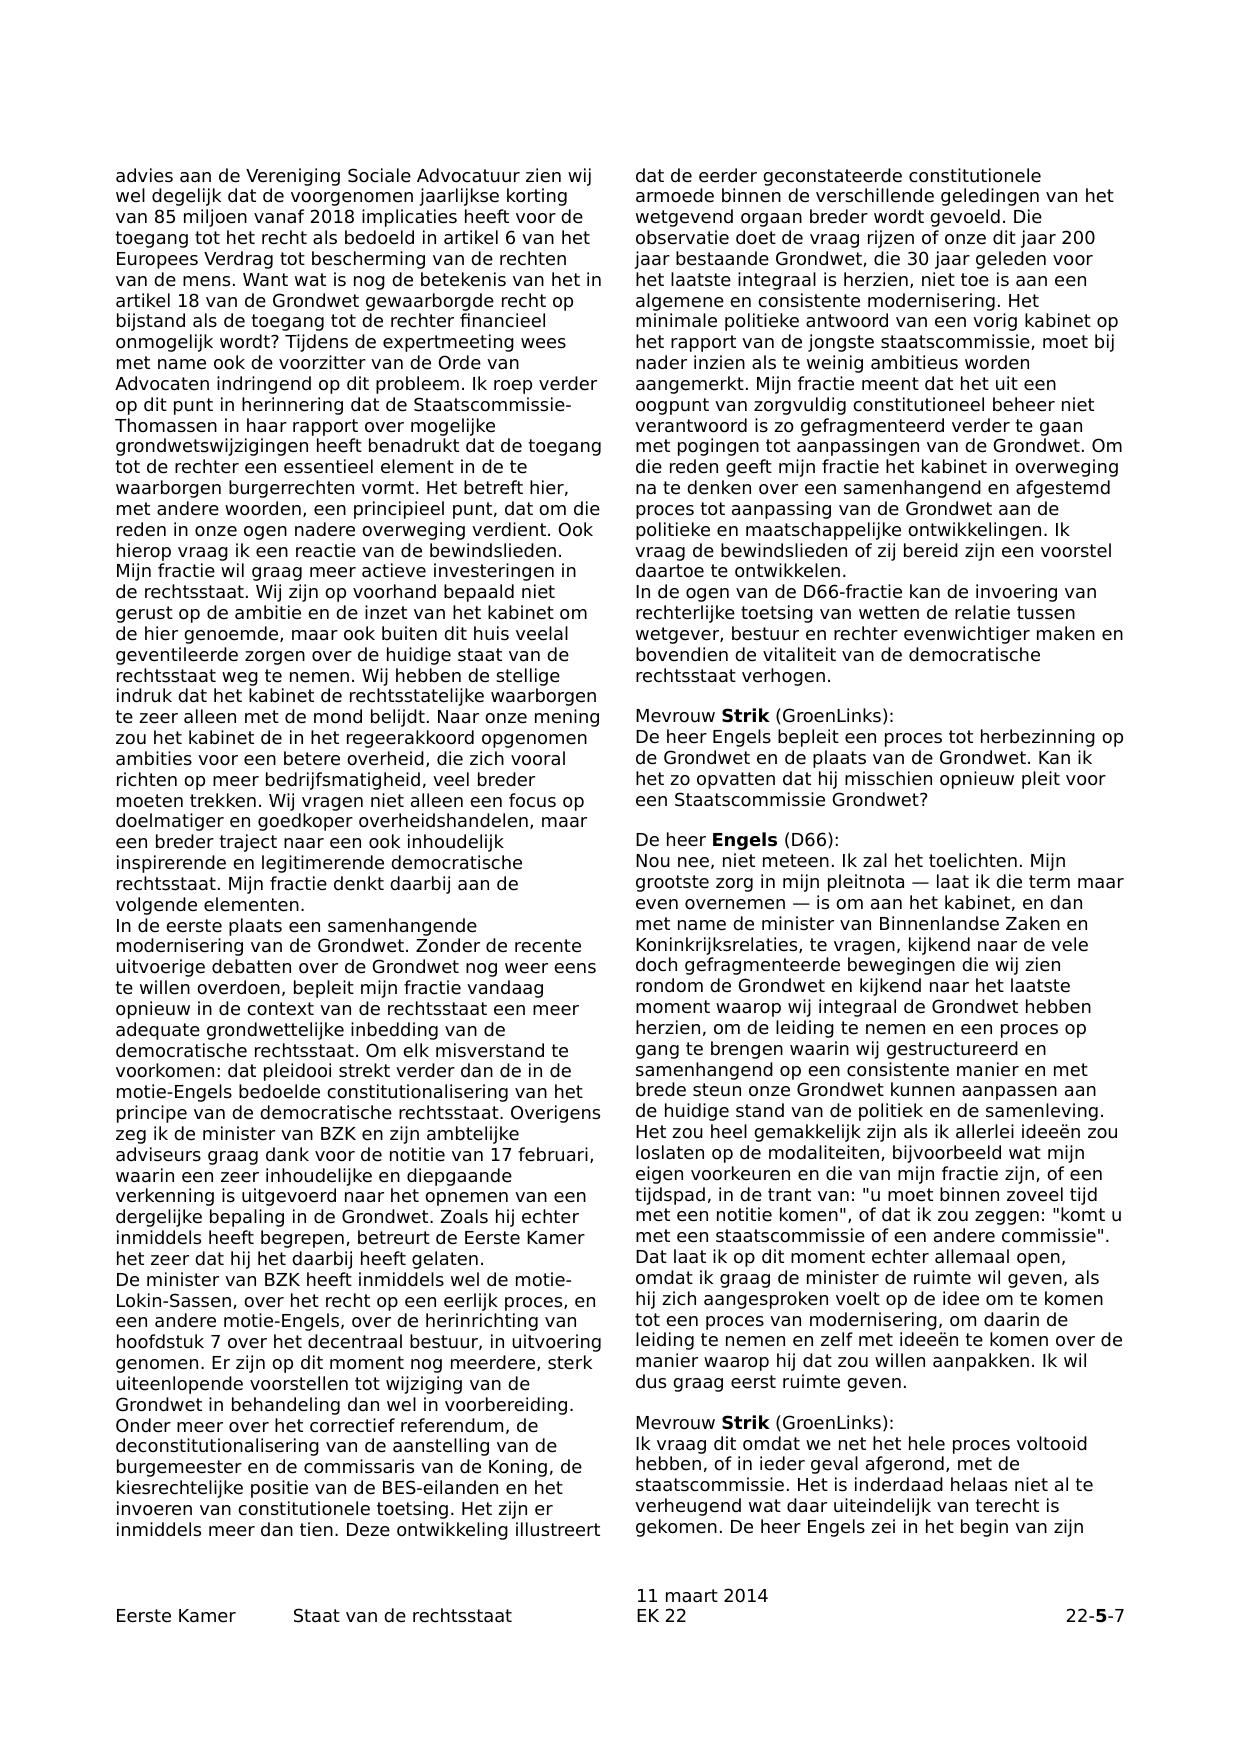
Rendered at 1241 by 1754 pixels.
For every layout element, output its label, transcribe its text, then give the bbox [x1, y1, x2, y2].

text De heer Engels (D66): [635, 830, 1125, 851]
text Mijn fractie wil graag meer actieve investeringen in de rechtsstaat. Wij zijn op voorhand bepaald niet gerust op de ambitie en de inzet van het kabinet om de hier genoemde, maar ook buiten dit huis veelal geventileerde zorgen over de huidige staat van de rechtsstaat weg te nemen. Wij hebben de stellige indruk dat het kabinet de rechtsstatelijke waarborgen te zeer alleen met de mond belijdt. Naar onze mening zou het kabinet de in het regeerakkoord opgenomen ambities voor een betere overheid, die zich vooral richten op meer bedrijfsmatigheid, veel breder moeten trekken. Wij vragen niet alleen een focus op doelmatiger en goedkoper overheidshandelen, maar een breder traject naar een ook inhoudelijk inspirerende en legitimerende democratische rechtsstaat. Mijn fractie denkt daarbij aan de volgende elementen. [115, 561, 605, 915]
text Nou nee, niet meteen. Ik zal het toelichten. Mijn grootste zorg in mijn pleitnota — laat ik die term maar even overnemen — is om aan het kabinet, en dan met name de minister van Binnenlandse Zaken en Koninkrijksrelaties, te vragen, kijkend naar de vele doch gefragmenteerde bewegingen die wij zien rondom de Grondwet en kijkend naar het laatste moment waarop wij integraal de Grondwet hebben herzien, om de leiding te nemen en een proces op gang te brengen waarin wij gestructureerd en samenhangend op een consistente manier en met brede steun onze Grondwet kunnen aanpassen aan de huidige stand van de politiek en de samenleving. Het zou heel gemakkelijk zijn als ik allerlei ideeën zou loslaten op de modaliteiten, bijvoorbeeld wat mijn eigen voorkeuren en die van mijn fractie zijn, of een tijdspad, in de trant van: "u moet binnen zoveel tijd met een notitie komen", of dat ik zou zeggen: "komt u met een staatscommissie of een andere commissie". Dat laat ik op dit moment echter allemaal open, omdat ik graag de minister de ruimte wil geven, als hij zich aangesproken voelt op de idee om te komen tot een proces van modernisering, om daarin de leiding te nemen en zelf met ideeën te komen over de manier waarop hij dat zou willen aanpakken. Ik wil dus graag eerst ruimte geven. [635, 851, 1125, 1393]
text Mevrouw Strik (GroenLinks): [635, 706, 1125, 727]
text dat de eerder geconstateerde constitutionele armoede binnen de verschillende geledingen van het wetgevend orgaan breder wordt gevoeld. Die observatie doet de vraag rijzen of onze dit jaar 200 jaar bestaande Grondwet, die 30 jaar geleden voor het laatste integraal is herzien, niet toe is aan een algemene en consistente modernisering. Het minimale politieke antwoord van een vorig kabinet op het rapport van de jongste staatscommissie, moet bij nader inzien als te weinig ambitieus worden aangemerkt. Mijn fractie meent dat het uit een oogpunt van zorgvuldig constitutioneel beheer niet verantwoord is zo gefragmenteerd verder te gaan met pogingen tot aanpassingen van de Grondwet. Om die reden geeft mijn fractie het kabinet in overweging na te denken over een samenhangend en afgestemd proces tot aanpassing van de Grondwet aan de politieke en maatschappelijke ontwikkelingen. Ik vraag de bewindslieden of zij bereid zijn een voorstel daartoe te ontwikkelen. [635, 165, 1125, 582]
text Ik vraag dit omdat we net het hele proces voltooid hebben, of in ieder geval afgerond, met de staatscommissie. Het is inderdaad helaas niet al te verheugend wat daar uiteindelijk van terecht is gekomen. De heer Engels zei in het begin van zijn [635, 1433, 1125, 1537]
text De heer Engels bepleit een proces tot herbezinning op de Grondwet en de plaats van de Grondwet. Kan ik het zo opvatten dat hij misschien opnieuw pleit voor een Staatscommissie Grondwet? [635, 727, 1125, 810]
text In de eerste plaats een samenhangende modernisering van de Grondwet. Zonder de recente uitvoerige debatten over de Grondwet nog weer eens te willen overdoen, bepleit mijn fractie vandaag opnieuw in de context van de rechtsstaat een meer adequate grondwettelijke inbedding van de democratische rechtsstaat. Om elk misverstand te voorkomen: dat pleidooi strekt verder dan de in de motie-Engels bedoelde constitutionalisering van het principe van de democratische rechtsstaat. Overigens zeg ik de minister van BZK en zijn ambtelijke adviseurs graag dank voor de notitie van 17 februari, waarin een zeer inhoudelijke en diepgaande verkenning is uitgevoerd naar het opnemen van een dergelijke bepaling in de Grondwet. Zoals hij echter inmiddels heeft begrepen, betreurt de Eerste Kamer het zeer dat hij het daarbij heeft gelaten. [115, 915, 605, 1269]
text In de ogen van de D66-fractie kan de invoering van rechterlijke toetsing van wetten de relatie tussen wetgever, bestuur en rechter evenwichtiger maken en bovendien de vitaliteit van de democratische rechtsstaat verhogen. [635, 582, 1125, 686]
text advies aan de Vereniging Sociale Advocatuur zien wij wel degelijk dat de voorgenomen jaarlijkse korting van 85 miljoen vanaf 2018 implicaties heeft voor de toegang tot het recht als bedoeld in artikel 6 van het Europees Verdrag tot bescherming van de rechten van de mens. Want wat is nog de betekenis van het in artikel 18 van de Grondwet gewaarborgde recht op bijstand als de toegang tot de rechter financieel onmogelijk wordt? Tijdens de expertmeeting wees met name ook de voorzitter van de Orde van Advocaten indringend op dit probleem. Ik roep verder op dit punt in herinnering dat de Staatscommissie-Thomassen in haar rapport over mogelijke grondwetswijzigingen heeft benadrukt dat de toegang tot de rechter een essentieel element in de te waarborgen burgerrechten vormt. Het betreft hier, met andere woorden, een principieel punt, dat om die reden in onze ogen nadere overweging verdient. Ook hierop vraag ik een reactie van de bewindslieden. [115, 165, 605, 561]
text De minister van BZK heeft inmiddels wel de motie-Lokin-Sassen, over het recht op een eerlijk proces, en een andere motie-Engels, over de herinrichting van hoofdstuk 7 over het decentraal bestuur, in uitvoering genomen. Er zijn op dit moment nog meerdere, sterk uiteenlopende voorstellen tot wijziging van de Grondwet in behandeling dan wel in voorbereiding. Onder meer over het correctief referendum, de deconstitutionalisering van de aanstelling van de burgemeester en de commissaris van de Koning, de kiesrechtelijke positie van de BES-eilanden en het invoeren van constitutionele toetsing. Het zijn er inmiddels meer dan tien. Deze ontwikkeling illustreert [115, 1269, 605, 1540]
text Mevrouw Strik (GroenLinks): [635, 1413, 1125, 1433]
